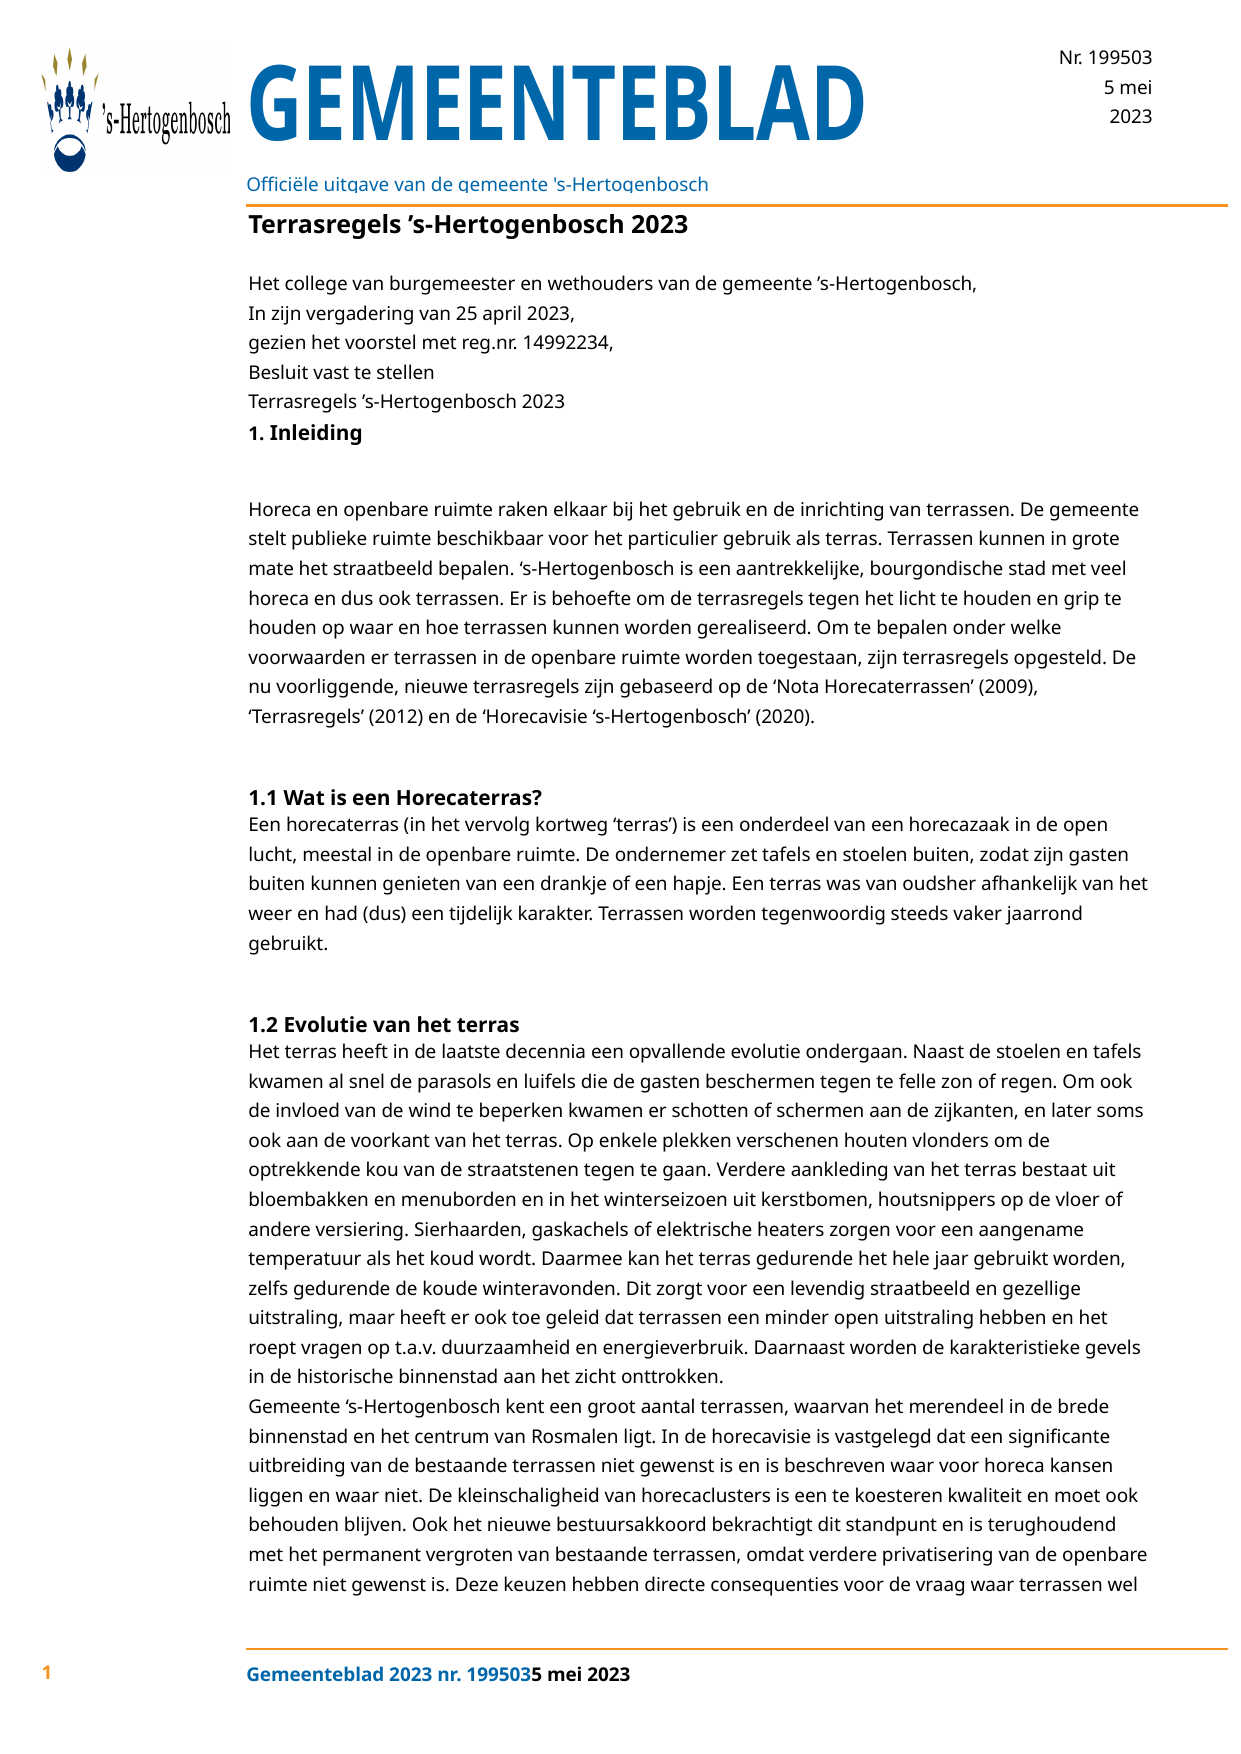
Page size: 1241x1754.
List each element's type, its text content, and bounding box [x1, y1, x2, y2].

text Een horecaterras (in het vervolg kortweg ‘terras’) is een onderdeel van een horecazaak in de open lucht, meestal in de openbare ruimte. De ondernemer zet tafels en stoelen buiten, zodat zijn gasten buiten kunnen genieten van een drankje of een hapje. Een terras was van oudsher afhankelijk van het weer en had (dus) een tijdelijk karakter. Terrassen worden tegenwoordig steeds vaker jaarrond gebruikt. [248, 811, 1152, 956]
text Horeca en openbare ruimte raken elkaar bij het gebruik en de inrichting van terrassen. De gemeente stelt publieke ruimte beschikbaar voor het particulier gebruik als terras. Terrassen kunnen in grote mate het straatbeeld bepalen. ‘s-Hertogenbosch is een aantrekkelijke, bourgondische stad met veel horeca en dus ook terrassen. Er is behoefte om de terrasregels tegen het licht te houden en grip te houden op waar en hoe terrassen kunnen worden gerealiseerd. Om te bepalen onder welke voorwaarden er terrassen in de openbare ruimte worden toegestaan, zijn terrasregels opgesteld. De nu voorliggende, nieuwe terrasregels zijn gebaseerd op de ‘Nota Horecaterrassen’ (2009), ‘Terrasregels’ (2012) en de ‘Horecavisie ‘s-Hertogenbosch’ (2020). [248, 496, 1152, 729]
text Het college van burgemeester en wethouders van de gemeente ’s-Hertogenbosch, [248, 270, 1152, 296]
text 1.1 Wat is een Horecaterras? [248, 783, 1152, 811]
text Besluit vast te stellen [248, 359, 1152, 385]
picture [41, 47, 231, 172]
text Gemeente ‘s-Hertogenbosch kent een groot aantal terrassen, waarvan het merendeel in de brede binnenstad en het centrum van Rosmalen ligt. In de horecavisie is vastgelegd dat een significante uitbreiding van de bestaande terrassen niet gewenst is en is beschreven waar voor horeca kansen liggen en waar niet. De kleinschaligheid van horecaclusters is een te koesteren kwaliteit en moet ook behouden blijven. Ook het nieuwe bestuursakkoord bekrachtigt dit standpunt en is terughoudend met het permanent vergroten van bestaande terrassen, omdat verdere privatisering van de openbare ruimte niet gewenst is. Deze keuzen hebben directe consequenties voor de vraag waar terrassen wel [248, 1393, 1152, 1596]
text Terrasregels ’s-Hertogenbosch 2023 [248, 389, 1152, 414]
text In zijn vergadering van 25 april 2023, [248, 300, 1152, 326]
text Terrasregels ’s-Hertogenbosch 2023 [248, 207, 1152, 241]
text 1.2 Evolutie van het terras [248, 1010, 1152, 1038]
text Het terras heeft in de laatste decennia een opvallende evolutie ondergaan. Naast de stoelen en tafels kwamen al snel de parasols en luifels die de gasten beschermen tegen te felle zon of regen. Om ook de invloed van de wind te beperken kwamen er schotten of schermen aan de zijkanten, en later soms ook aan de voorkant van het terras. Op enkele plekken verschenen houten vlonders om de optrekkende kou van de straatstenen tegen te gaan. Verdere aankleding van het terras bestaat uit bloembakken en menuborden en in het winterseizoen uit kerstbomen, houtsnippers op de vloer of andere versiering. Sierhaarden, gaskachels of elektrische heaters zorgen voor een aangename temperatuur als het koud wordt. Daarmee kan het terras gedurende het hele jaar gebruikt worden, zelfs gedurende de koude winteravonden. Dit zorgt voor een levendig straatbeeld en gezellige uitstraling, maar heeft er ook toe geleid dat terrassen een minder open uitstraling hebben en het roept vragen op t.a.v. duurzaamheid en energieverbruik. Daarnaast worden de karakteristieke gevels in de historische binnenstad aan het zicht onttrokken. [248, 1038, 1152, 1389]
text 1. Inleiding [248, 418, 1152, 447]
text gezien het voorstel met reg.nr. 14992234, [248, 329, 1152, 355]
